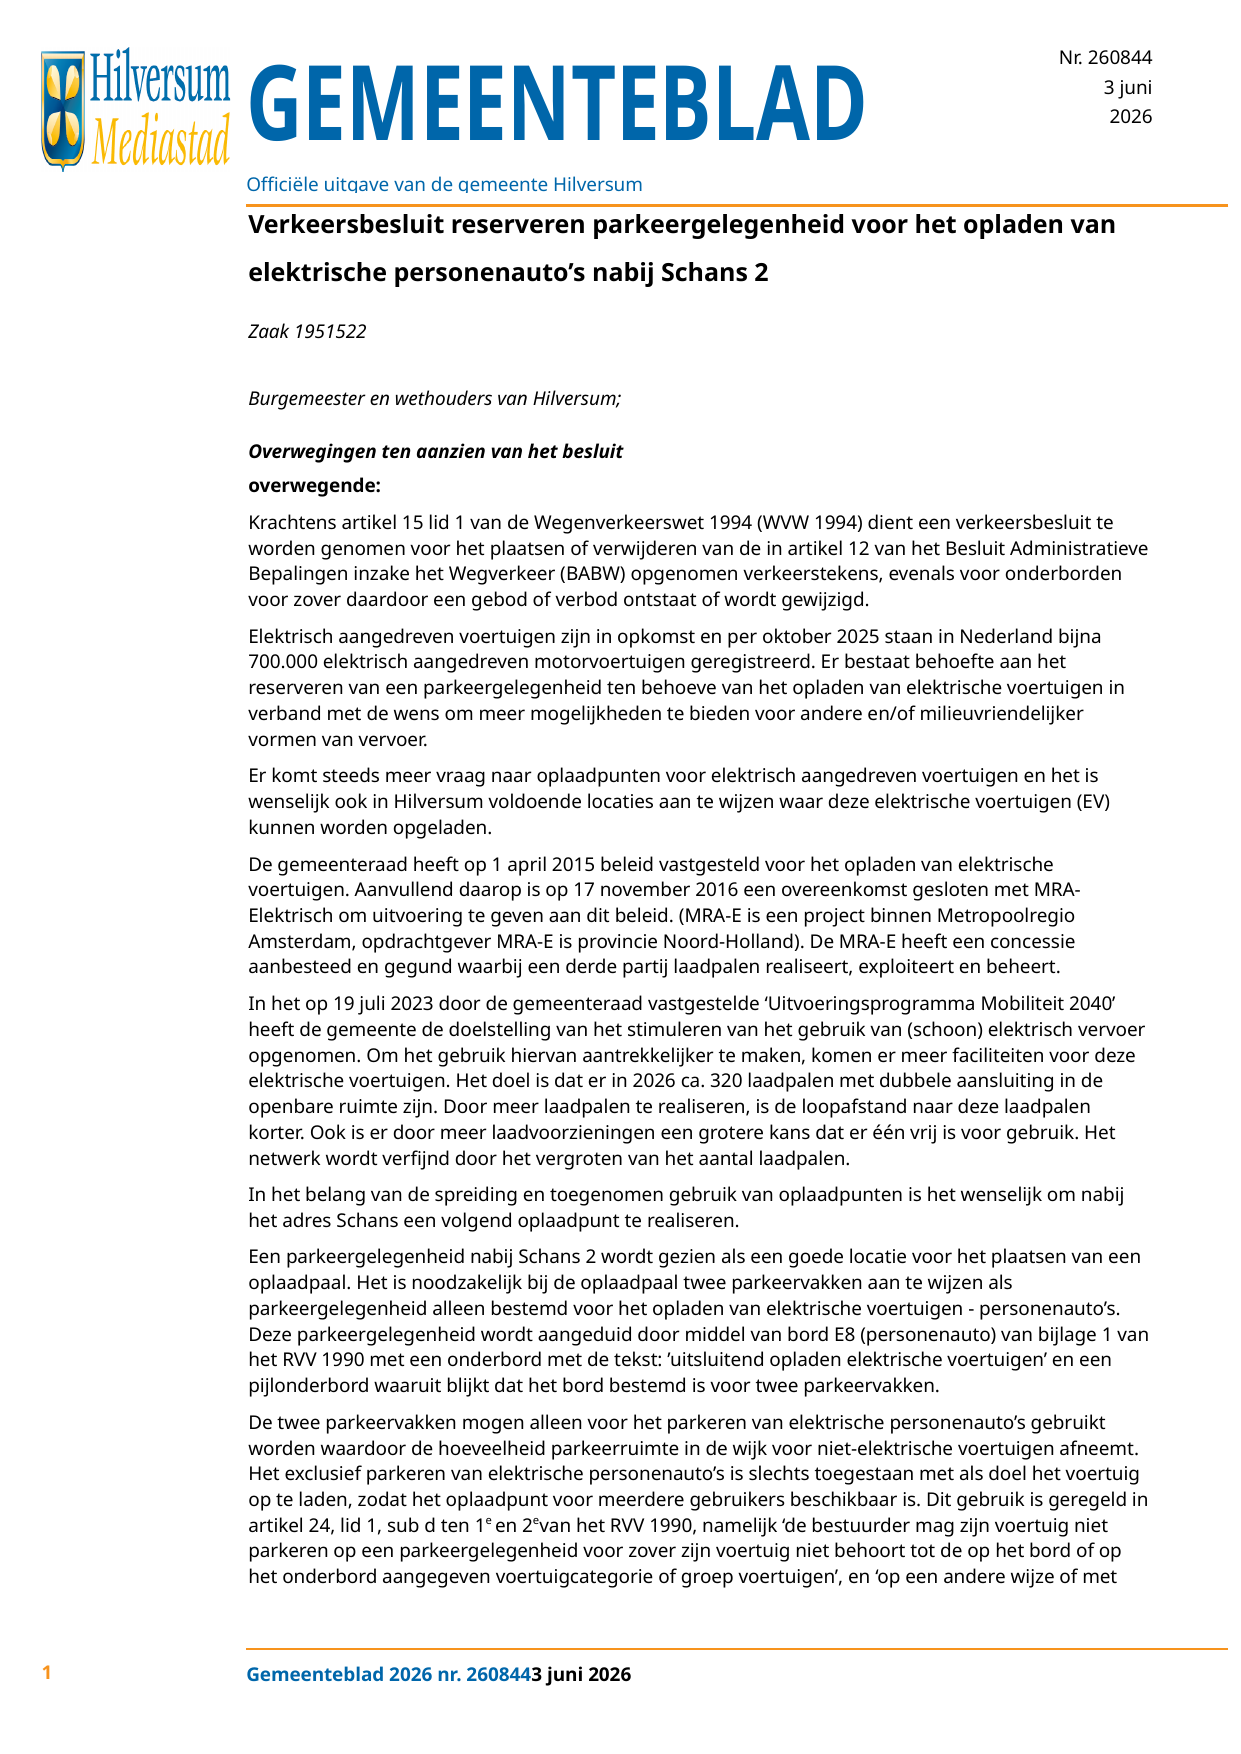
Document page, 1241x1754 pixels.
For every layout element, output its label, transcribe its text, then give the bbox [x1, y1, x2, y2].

text Elektrisch aangedreven voertuigen zijn in opkomst en per oktober 2025 staan in Nederland bijna 700.000 elektrisch aangedreven motorvoertuigen geregistreerd. Er bestaat behoefte aan het reserveren van een parkeergelegenheid ten behoeve van het opladen van elektrische voertuigen in verband met de wens om meer mogelijkheden te bieden voor andere en/of milieuvriendelijker vormen van vervoer. [248, 623, 1152, 752]
text Burgemeester en wethouders van Hilversum; [248, 386, 1152, 411]
text overwegende: [248, 472, 1152, 498]
text Verkeersbesluit reserveren parkeergelegenheid voor het opladen van elektrische personenauto’s nabij Schans 2 [248, 207, 1152, 288]
picture [41, 47, 231, 172]
text Overwegingen ten aanzien van het besluit [248, 438, 1152, 464]
text De gemeenteraad heeft op 1 april 2015 beleid vastgesteld voor het opladen van elektrische voertuigen. Aanvullend daarop is op 17 november 2016 een overeenkomst gesloten met MRA-Elektrisch om uitvoering te geven aan dit beleid. (MRA-E is een project binnen Metropoolregio Amsterdam, opdrachtgever MRA-E is provincie Noord-Holland). De MRA-E heeft een concessie aanbesteed en gegund waarbij een derde partij laadpalen realiseert, exploiteert en beheert. [248, 851, 1152, 979]
text In het op 19 juli 2023 door de gemeenteraad vastgestelde ‘Uitvoeringsprogramma Mobiliteit 2040’ heeft de gemeente de doelstelling van het stimuleren van het gebruik van (schoon) elektrisch vervoer opgenomen. Om het gebruik hiervan aantrekkelijker te maken, komen er meer faciliteiten voor deze elektrische voertuigen. Het doel is dat er in 2026 ca. 320 laadpalen met dubbele aansluiting in de openbare ruimte zijn. Door meer laadpalen te realiseren, is de loopafstand naar deze laadpalen korter. Ook is er door meer laadvoorzieningen een grotere kans dat er één vrij is voor gebruik. Het netwerk wordt verfijnd door het vergroten van het aantal laadpalen. [248, 990, 1152, 1170]
text In het belang van de spreiding en toegenomen gebruik van oplaadpunten is het wenselijk om nabij het adres Schans een volgend oplaadpunt te realiseren. [248, 1181, 1152, 1233]
text Krachtens artikel 15 lid 1 van de Wegenverkeerswet 1994 (WVW 1994) dient een verkeersbesluit te worden genomen voor het plaatsen of verwijderen van de in artikel 12 van het Besluit Administratieve Bepalingen inzake het Wegverkeer (BABW) opgenomen verkeerstekens, evenals voor onderborden voor zover daardoor een gebod of verbod ontstaat of wordt gewijzigd. [248, 509, 1152, 612]
text Zaak 1951522 [248, 318, 1152, 344]
text De twee parkeervakken mogen alleen voor het parkeren van elektrische personenauto’s gebruikt worden waardoor de hoeveelheid parkeerruimte in de wijk voor niet-elektrische voertuigen afneemt. Het exclusief parkeren van elektrische personenauto’s is slechts toegestaan met als doel het voertuig op te laden, zodat het oplaadpunt voor meerdere gebruikers beschikbaar is. Dit gebruik is geregeld in artikel 24, lid 1, sub d ten 1e en 2evan het RVV 1990, namelijk ‘de bestuurder mag zijn voertuig niet parkeren op een parkeergelegenheid voor zover zijn voertuig niet behoort tot de op het bord of op het onderbord aangegeven voertuigcategorie of groep voertuigen’, en ‘op een andere wijze of met [248, 1409, 1152, 1589]
text Een parkeergelegenheid nabij Schans 2 wordt gezien als een goede locatie voor het plaatsen van een oplaadpaal. Het is noodzakelijk bij de oplaadpaal twee parkeervakken aan te wijzen als parkeergelegenheid alleen bestemd voor het opladen van elektrische voertuigen - personenauto’s. Deze parkeergelegenheid wordt aangeduid door middel van bord E8 (personenauto) van bijlage 1 van het RVV 1990 met een onderbord met de tekst: ’uitsluitend opladen elektrische voertuigen’ en een pijlonderbord waaruit blijkt dat het bord bestemd is voor twee parkeervakken. [248, 1244, 1152, 1398]
text Er komt steeds meer vraag naar oplaadpunten voor elektrisch aangedreven voertuigen en het is wenselijk ook in Hilversum voldoende locaties aan te wijzen waar deze elektrische voertuigen (EV) kunnen worden opgeladen. [248, 763, 1152, 840]
